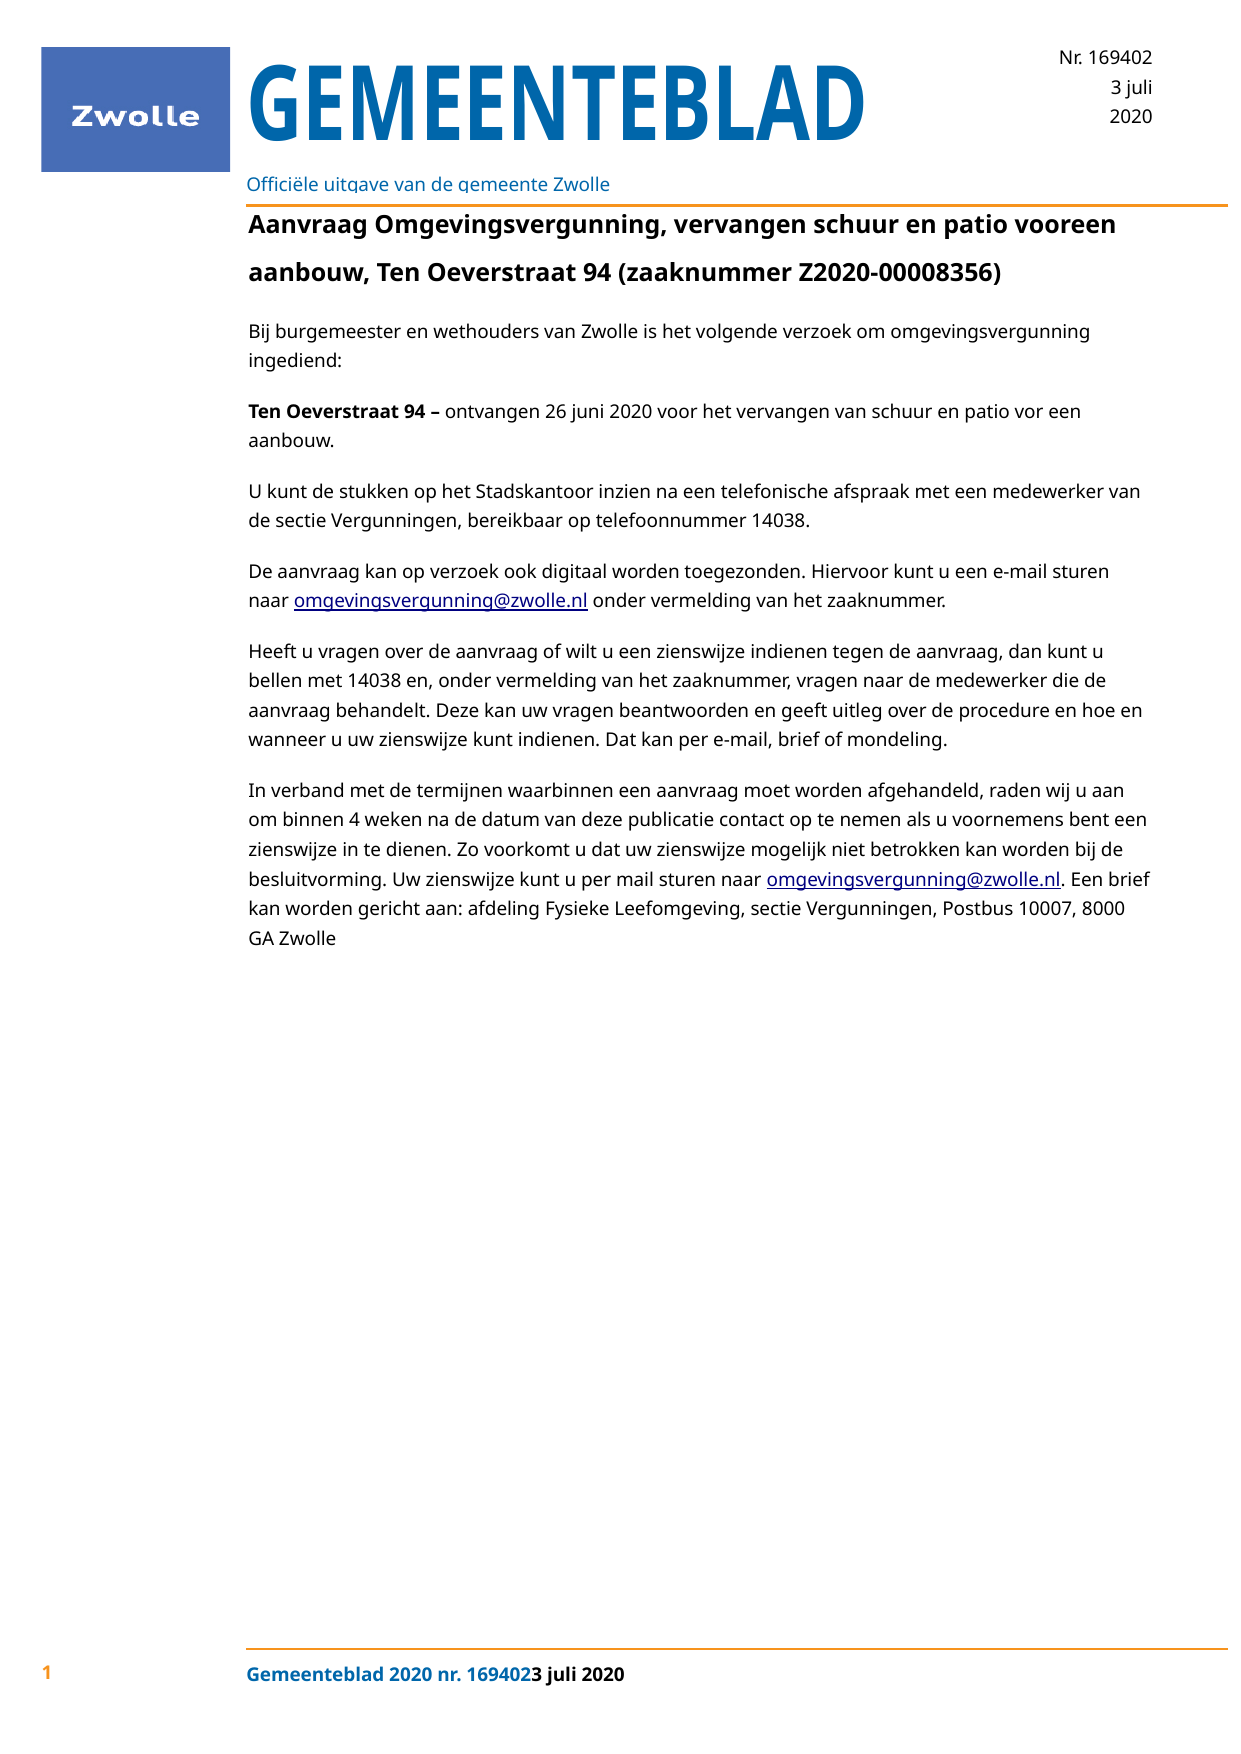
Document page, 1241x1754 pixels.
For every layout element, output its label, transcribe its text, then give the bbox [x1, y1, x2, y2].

text Ten Oeverstraat 94 – ontvangen 26 juni 2020 voor het vervangen van schuur en patio vor een aanbouw. [248, 398, 1152, 453]
text In verband met de termijnen waarbinnen een aanvraag moet worden afgehandeld, raden wij u aan om binnen 4 weken na de datum van deze publicatie contact op te nemen als u voornemens bent een zienswijze in te dienen. Zo voorkomt u dat uw zienswijze mogelijk niet betrokken kan worden bij de besluitvorming. Uw zienswijze kunt u per mail sturen naar omgevingsvergunning@zwolle.nl. Een brief kan worden gericht aan: afdeling Fysieke Leefomgeving, sectie Vergunningen, Postbus 10007, 8000 GA Zwolle [248, 777, 1152, 951]
text U kunt de stukken op het Stadskantoor inzien na een telefonische afspraak met een medewerker van de sectie Vergunningen, bereikbaar op telefoonnummer 14038. [248, 478, 1152, 533]
text De aanvraag kan op verzoek ook digitaal worden toegezonden. Hiervoor kunt u een e-mail sturen naar omgevingsvergunning@zwolle.nl onder vermelding van het zaaknummer. [248, 558, 1152, 613]
picture [41, 47, 231, 172]
text Heeft u vragen over de aanvraag of wilt u een zienswijze indienen tegen de aanvraag, dan kunt u bellen met 14038 en, onder vermelding van het zaaknummer, vragen naar de medewerker die de aanvraag behandelt. Deze kan uw vragen beantwoorden en geeft uitleg over de procedure en hoe en wanneer u uw zienswijze kunt indienen. Dat kan per e-mail, brief of mondeling. [248, 638, 1152, 752]
text Bij burgemeester en wethouders van Zwolle is het volgende verzoek om omgevingsvergunning ingediend: [248, 318, 1152, 373]
text Aanvraag Omgevingsvergunning, vervangen schuur en patio vooreen aanbouw, Ten Oeverstraat 94 (zaaknummer Z2020-00008356) [248, 207, 1152, 288]
